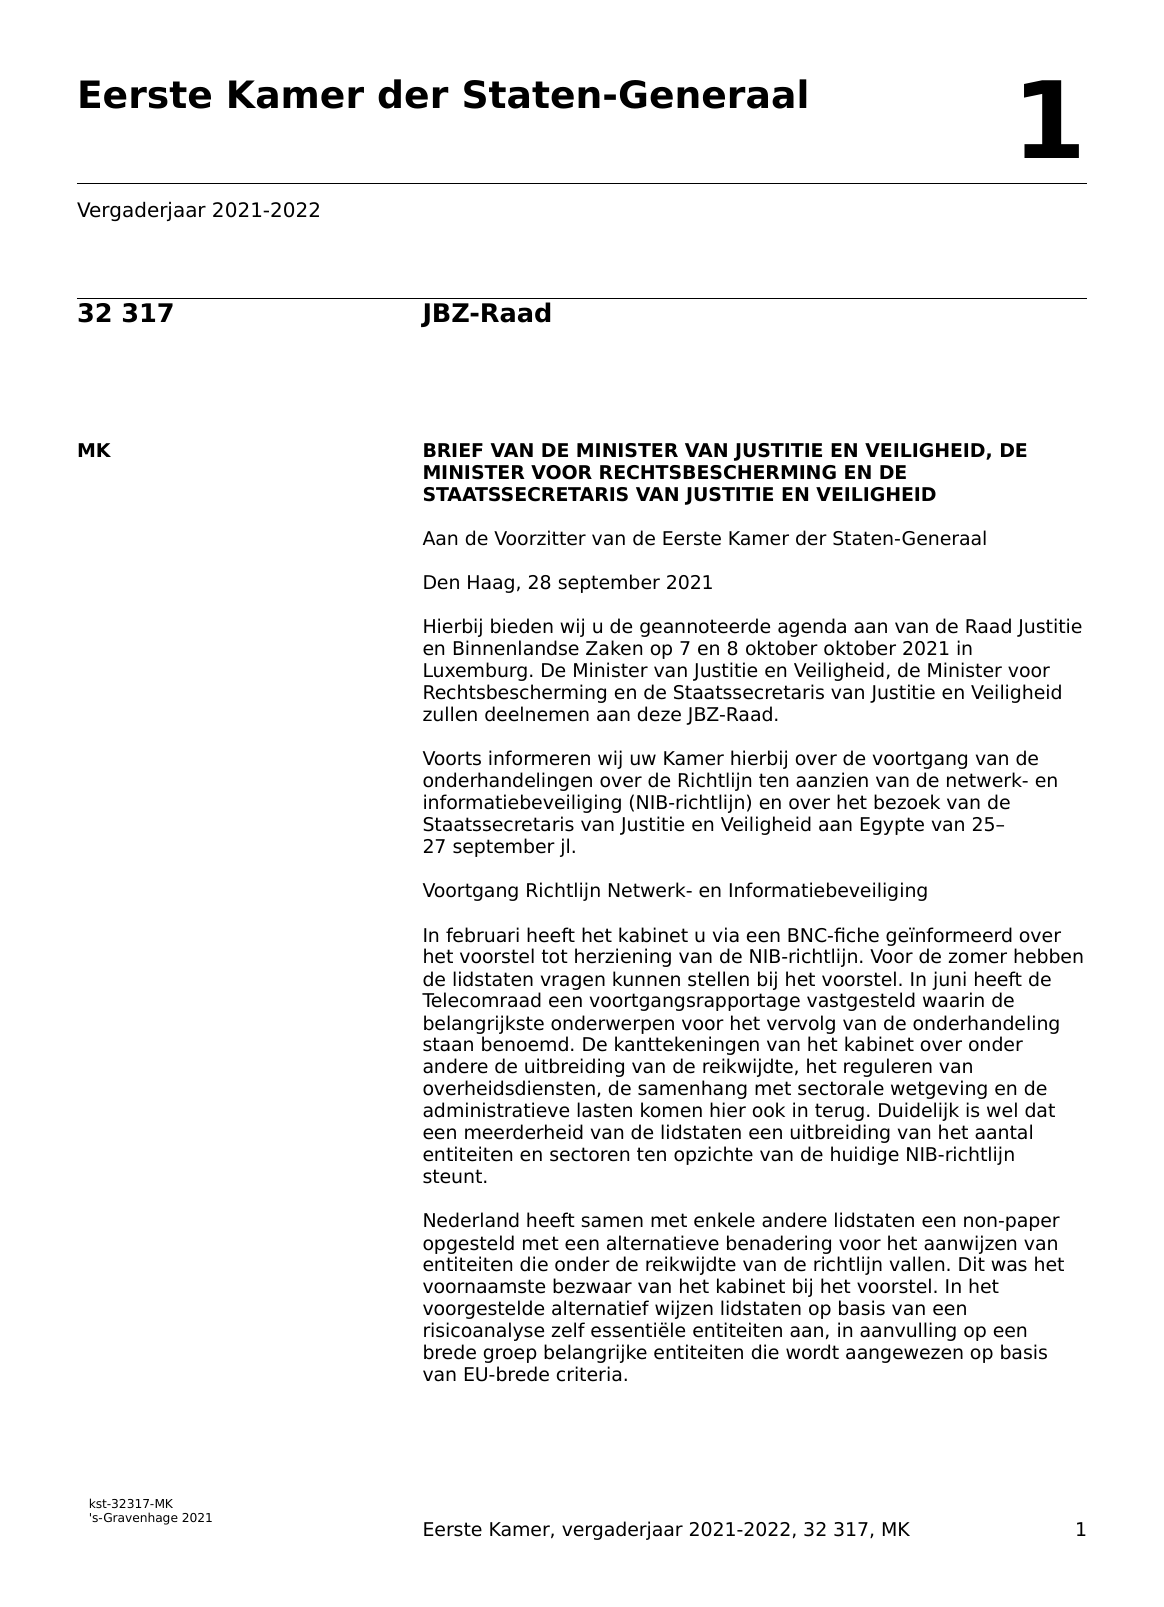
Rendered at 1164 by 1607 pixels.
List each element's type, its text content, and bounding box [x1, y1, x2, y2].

text Den Haag, 28 september 2021 [422, 572, 1087, 594]
text 's-Gravenhage 2021 [88, 1511, 323, 1525]
text Nederland heeft samen met enkele andere lidstaten een non-paper opgesteld met een alternatieve benadering voor het aanwijzen van entiteiten die onder de reikwijdte van de richtlijn vallen. Dit was het voornaamste bezwaar van het kabinet bij het voorstel. In het voorgestelde alternatief wijzen lidstaten op basis van een risicoanalyse zelf essentiële entiteiten aan, in aanvulling op een brede groep belangrijke entiteiten die wordt aangewezen op basis van EU-brede criteria. [422, 1210, 1087, 1386]
table_cell Vergaderjaar 2021-2022 [77, 184, 1087, 298]
text Voorts informeren wij uw Kamer hierbij over de voortgang van de onderhandelingen over de Richtlijn ten aanzien van de netwerk- en informatiebeveiliging (NIB-richtlijn) en over het bezoek van de Staatssecretaris van Justitie en Veiligheid aan Egypte van 25–27 september jl. [422, 748, 1087, 858]
text kst-32317-MK [88, 1497, 323, 1511]
text Hierbij bieden wij u de geannoteerde agenda aan van de Raad Justitie en Binnenlandse Zaken op 7 en 8 oktober oktober 2021 in Luxemburg. De Minister van Justitie en Veiligheid, de Minister voor Rechtsbescherming en de Staatssecretaris van Justitie en Veiligheid zullen deelnemen aan deze JBZ-Raad. [422, 616, 1087, 726]
table_header 1 [886, 59, 1087, 183]
text Aan de Voorzitter van de Eerste Kamer der Staten-Generaal [422, 528, 1087, 550]
text In februari heeft het kabinet u via een BNC-fiche geïnformeerd over het voorstel tot herziening van de NIB-richtlijn. Voor de zomer hebben de lidstaten vragen kunnen stellen bij het voorstel. In juni heeft de Telecomraad een voortgangsrapportage vastgesteld waarin de belangrijkste onderwerpen voor het vervolg van de onderhandeling staan benoemd. De kanttekeningen van het kabinet over onder andere de uitbreiding van de reikwijdte, het reguleren van overheidsdiensten, de samenhang met sectorale wetgeving en de administratieve lasten komen hier ook in terug. Duidelijk is wel dat een meerderheid van de lidstaten een uitbreiding van het aantal entiteiten en sectoren ten opzichte van de huidige NIB-richtlijn steunt. [422, 924, 1087, 1188]
subtitle Voortgang Richtlijn Netwerk- en Informatiebeveiliging [422, 880, 1087, 902]
subtitle 32 317 JBZ-Raad [77, 299, 1087, 329]
table_header Eerste Kamer der Staten-Generaal [77, 59, 886, 183]
subtitle MK BRIEF VAN DE MINISTER VAN JUSTITIE EN VEILIGHEID, DE MINISTER VOOR RECHTSBESCHERMING EN DE STAATSSECRETARIS VAN JUSTITIE EN VEILIGHEID [77, 440, 1087, 506]
